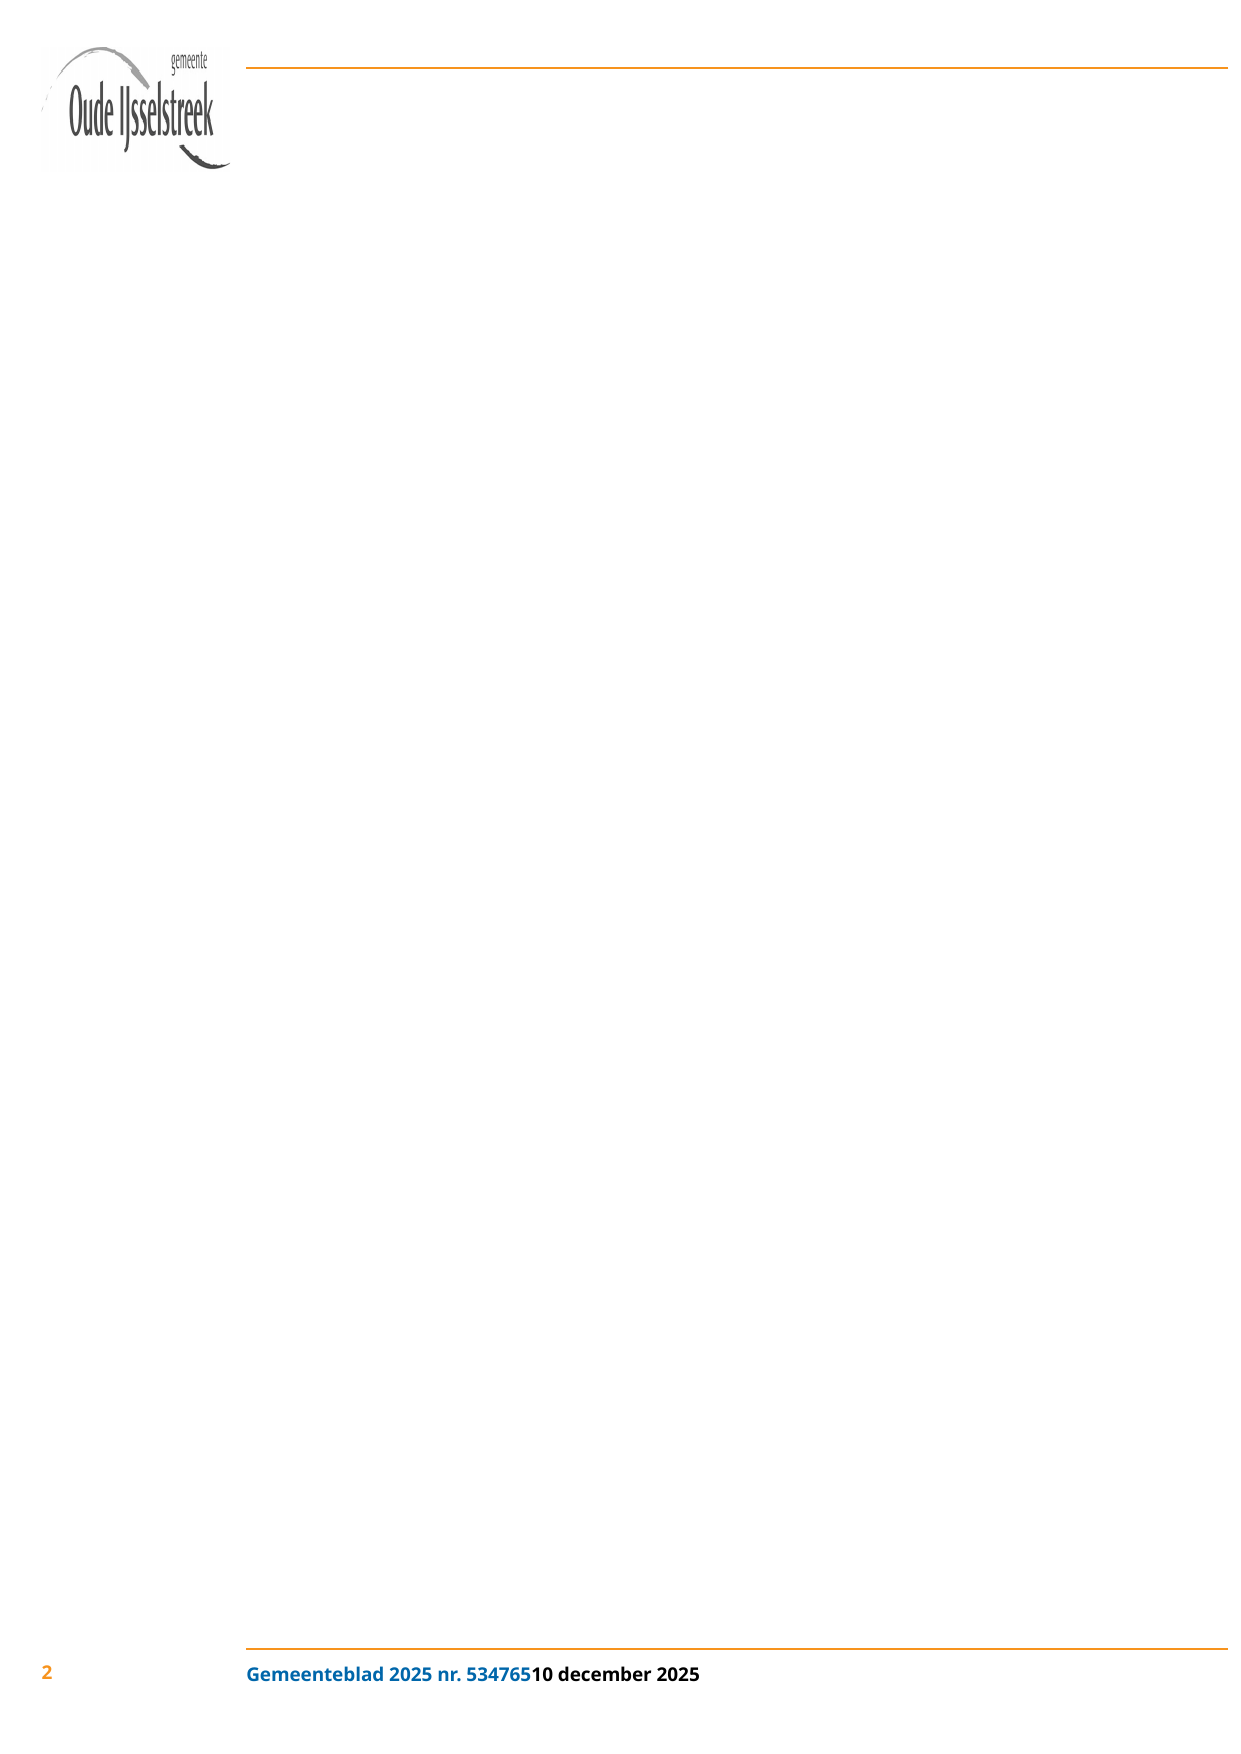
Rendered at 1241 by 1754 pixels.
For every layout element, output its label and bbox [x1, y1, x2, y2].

picture [41, 47, 231, 172]
